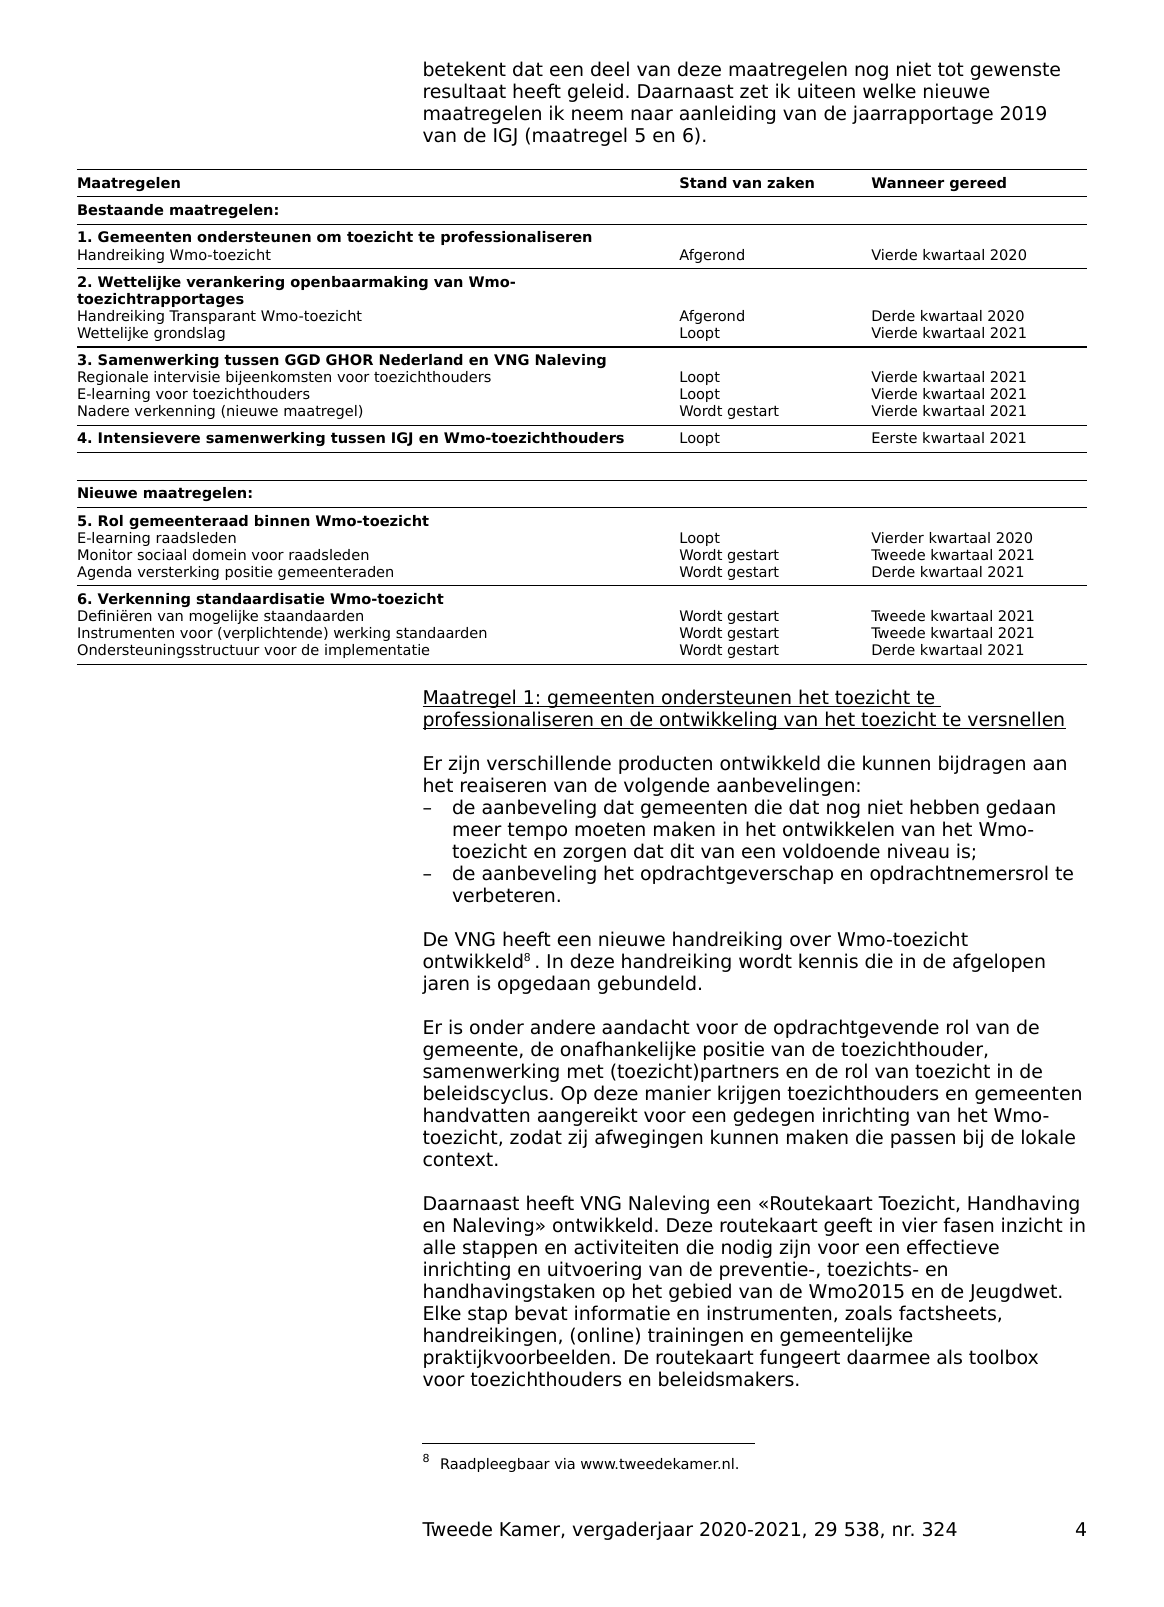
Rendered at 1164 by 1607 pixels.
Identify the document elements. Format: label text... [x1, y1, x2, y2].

table_cell [865, 348, 1087, 369]
table_cell Vierde kwartaal 2021 [865, 325, 1087, 346]
table_cell Vierde kwartaal 2021 [865, 369, 1087, 386]
text betekent dat een deel van deze maatregelen nog niet tot gewenste resultaat heeft geleid. Daarnaast zet ik uiteen welke nieuwe maatregelen ik neem naar aanleiding van de jaarrapportage 2019 van de IGJ (maatregel 5 en 6). [422, 59, 1087, 147]
table_cell Monitor sociaal domein voor raadsleden [77, 547, 673, 563]
text – de aanbeveling het opdrachtgeverschap en opdrachtnemersrol te verbeteren. [422, 863, 1087, 907]
table_cell [673, 453, 865, 479]
table_cell Nieuwe maatregelen: [77, 481, 673, 507]
table_cell 6. Verkenning standaardisatie Wmo-toezicht [77, 586, 673, 608]
table_cell Bestaande maatregelen: [77, 197, 673, 224]
table_cell Loopt [673, 426, 865, 452]
table_cell Loopt [673, 530, 865, 547]
table_cell E-learning voor toezichthouders [77, 386, 673, 403]
table_cell Wordt gestart [673, 403, 865, 425]
table_cell Ondersteuningsstructuur voor de implementatie [77, 642, 673, 663]
table_cell [865, 481, 1087, 507]
table_cell [673, 197, 865, 224]
table_cell Loopt [673, 386, 865, 403]
table_cell Afgerond [673, 246, 865, 268]
table_cell Agenda versterking positie gemeenteraden [77, 564, 673, 585]
table_cell Afgerond [673, 308, 865, 325]
table_cell Handreiking Transparant Wmo-toezicht [77, 308, 673, 325]
table_cell Wordt gestart [673, 625, 865, 642]
table_cell Wordt gestart [673, 608, 865, 625]
subtitle Maatregel 1: gemeenten ondersteunen het toezicht te professionaliseren en de ontwikkeling van het toezicht te versnellen [422, 687, 1087, 731]
table_header Stand van zaken [673, 170, 865, 196]
table_cell Wordt gestart [673, 547, 865, 563]
table_cell Tweede kwartaal 2021 [865, 608, 1087, 625]
table_cell Vierde kwartaal 2020 [865, 246, 1087, 268]
table_header Maatregelen [77, 170, 673, 196]
text Daarnaast heeft VNG Naleving een «Routekaart Toezicht, Handhaving en Naleving» ontwikkeld. Deze routekaart geeft in vier fasen inzicht in alle stappen en activiteiten die nodig zijn voor een effectieve inrichting en uitvoering van de preventie-, toezichts- en handhavingstaken op het gebied van de Wmo2015 en de Jeugdwet. Elke stap bevat informatie en instrumenten, zoals factsheets, handreikingen, (online) trainingen en gemeentelijke praktijkvoorbeelden. De routekaart fungeert daarmee als toolbox voor toezichthouders en beleidsmakers. [422, 1193, 1087, 1391]
table_cell Wordt gestart [673, 564, 865, 585]
table_cell [673, 269, 865, 308]
table_cell [77, 453, 673, 479]
table_cell [865, 225, 1087, 246]
table_cell Derde kwartaal 2020 [865, 308, 1087, 325]
table_cell 5. Rol gemeenteraad binnen Wmo-toezicht [77, 508, 673, 529]
table_cell Derde kwartaal 2021 [865, 642, 1087, 663]
table_cell Derde kwartaal 2021 [865, 564, 1087, 585]
table_cell 2. Wettelijke verankering openbaarmaking van Wmo-toezichtrapportages [77, 269, 673, 308]
text – de aanbeveling dat gemeenten die dat nog niet hebben gedaan meer tempo moeten maken in het ontwikkelen van het Wmo-toezicht en zorgen dat dit van een voldoende niveau is; [422, 797, 1087, 863]
table_cell Handreiking Wmo-toezicht [77, 246, 673, 268]
table_cell Loopt [673, 325, 865, 346]
table_cell [673, 508, 865, 529]
table_cell [673, 481, 865, 507]
table_cell [865, 269, 1087, 308]
table_cell Wettelijke grondslag [77, 325, 673, 346]
text Er zijn verschillende producten ontwikkeld die kunnen bijdragen aan het reaiseren van de volgende aanbevelingen: [422, 753, 1087, 797]
table_cell 3. Samenwerking tussen GGD GHOR Nederland en VNG Naleving [77, 348, 673, 369]
text De VNG heeft een nieuwe handreiking over Wmo-toezicht ontwikkeld. In deze handreiking wordt kennis die in de afgelopen jaren is opgedaan gebundeld. [422, 929, 1087, 995]
table_cell 4. Intensievere samenwerking tussen IGJ en Wmo-toezichthouders [77, 426, 673, 452]
table_cell [673, 348, 865, 369]
text Raadpleegbaar via www.tweedekamer.nl. [422, 1452, 1087, 1474]
table_cell Eerste kwartaal 2021 [865, 426, 1087, 452]
table_cell [673, 586, 865, 608]
table_cell 1. Gemeenten ondersteunen om toezicht te professionaliseren [77, 225, 673, 246]
table_cell [865, 508, 1087, 529]
table_cell Nadere verkenning (nieuwe maatregel) [77, 403, 673, 425]
table_cell Instrumenten voor (verplichtende) werking standaarden [77, 625, 673, 642]
table_cell Regionale intervisie bijeenkomsten voor toezichthouders [77, 369, 673, 386]
table_cell Vierde kwartaal 2021 [865, 403, 1087, 425]
table_cell Vierder kwartaal 2020 [865, 530, 1087, 547]
table_cell Loopt [673, 369, 865, 386]
table_cell Definiëren van mogelijke staandaarden [77, 608, 673, 625]
text Er is onder andere aandacht voor de opdrachtgevende rol van de gemeente, de onafhankelijke positie van de toezichthouder, samenwerking met (toezicht)partners en de rol van toezicht in de beleidscyclus. Op deze manier krijgen toezichthouders en gemeenten handvatten aangereikt voor een gedegen inrichting van het Wmo-toezicht, zodat zij afwegingen kunnen maken die passen bij de lokale context. [422, 1017, 1087, 1171]
table_cell Vierde kwartaal 2021 [865, 386, 1087, 403]
table_cell [865, 586, 1087, 608]
table_cell [865, 197, 1087, 224]
table_cell [865, 453, 1087, 479]
table_cell [673, 225, 865, 246]
table_cell Wordt gestart [673, 642, 865, 663]
table_cell Tweede kwartaal 2021 [865, 625, 1087, 642]
table_cell E-learning raadsleden [77, 530, 673, 547]
table_cell Tweede kwartaal 2021 [865, 547, 1087, 563]
table_header Wanneer gereed [865, 170, 1087, 196]
